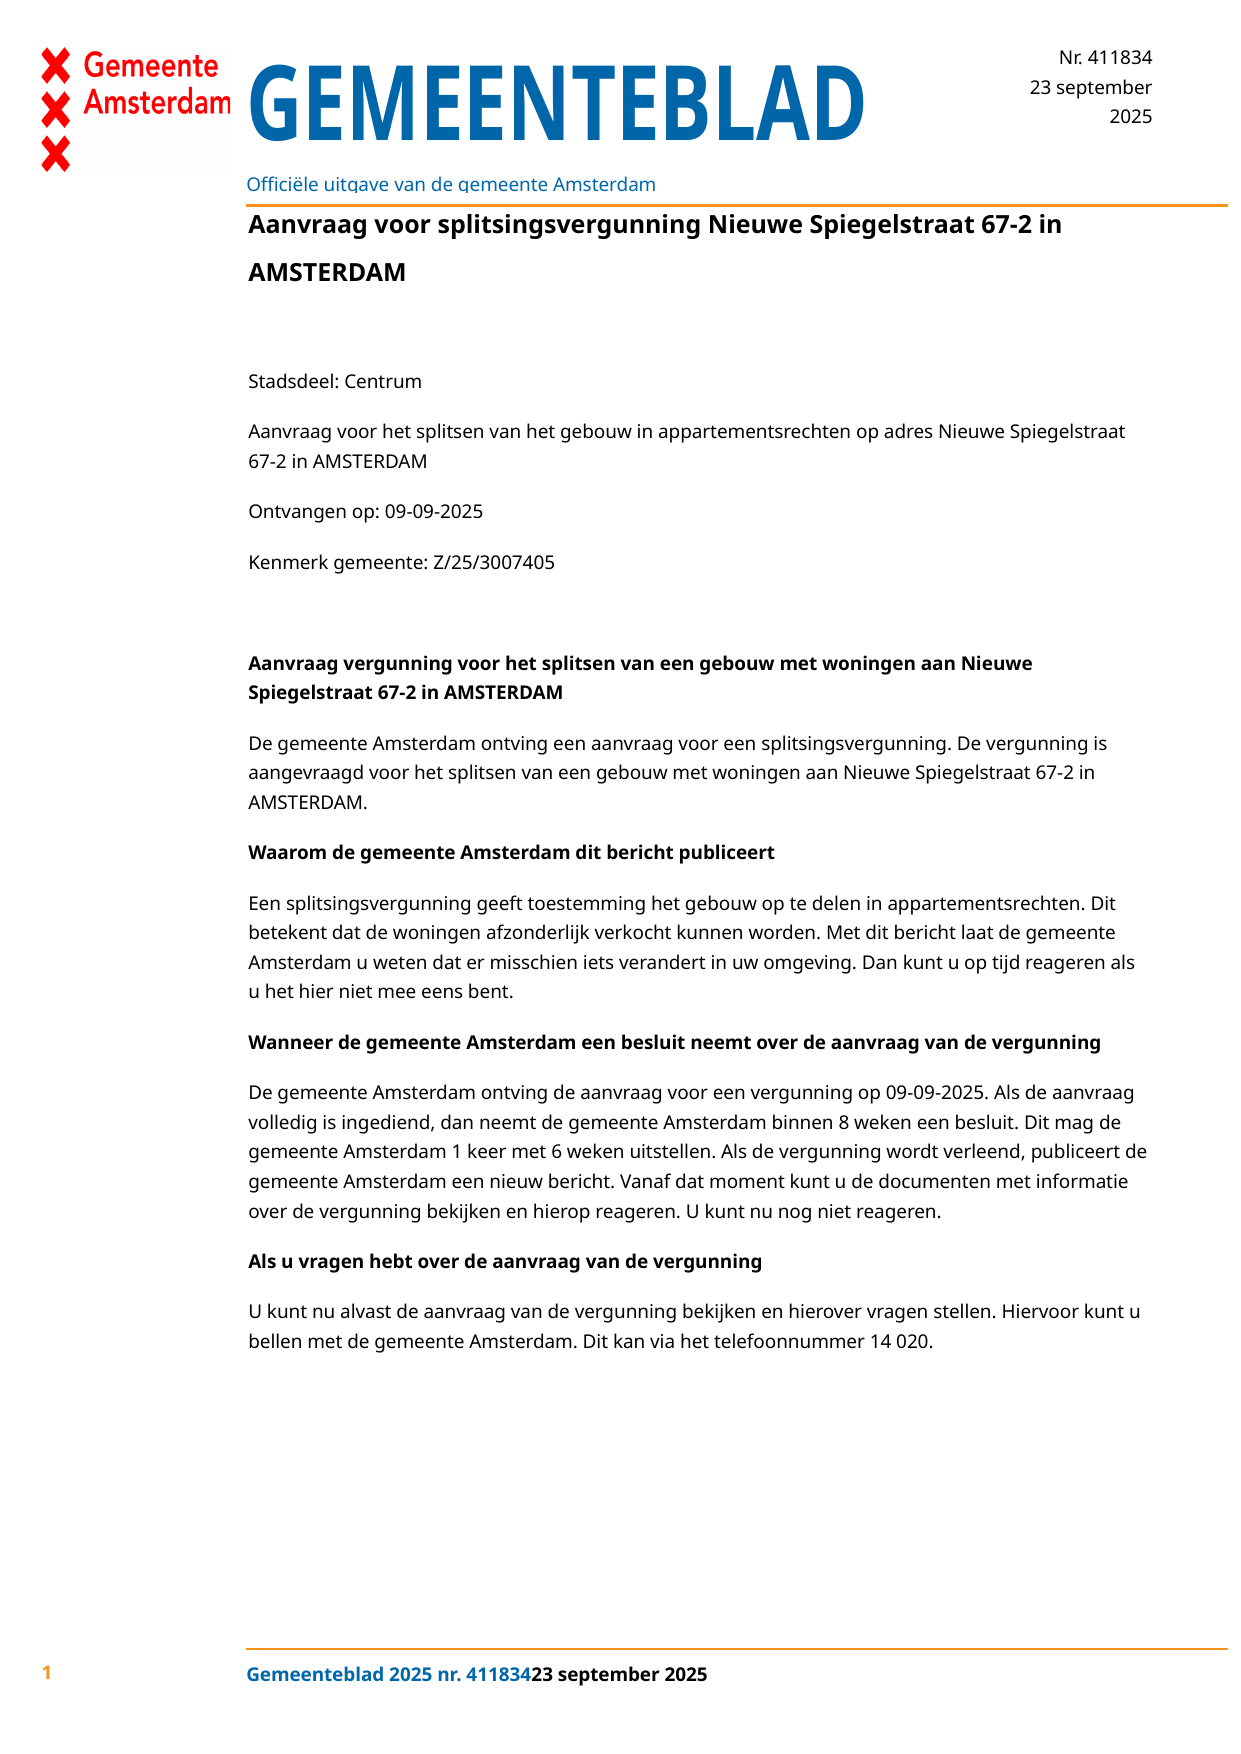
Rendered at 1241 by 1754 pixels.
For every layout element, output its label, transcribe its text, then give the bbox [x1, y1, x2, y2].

text Stadsdeel: Centrum [248, 368, 1152, 394]
text De gemeente Amsterdam ontving de aanvraag voor een vergunning op 09-09-2025. Als de aanvraag volledig is ingediend, dan neemt de gemeente Amsterdam binnen 8 weken een besluit. Dit mag de gemeente Amsterdam 1 keer met 6 weken uitstellen. Als de vergunning wordt verleend, publiceert de gemeente Amsterdam een nieuw bericht. Vanaf dat moment kunt u de documenten met informatie over de vergunning bekijken en hierop reageren. U kunt nu nog niet reageren. [248, 1079, 1152, 1224]
text Wanneer de gemeente Amsterdam een besluit neemt over de aanvraag van de vergunning [248, 1029, 1152, 1055]
picture [41, 47, 231, 172]
text Een splitsingsvergunning geeft toestemming het gebouw op te delen in appartementsrechten. Dit betekent dat de woningen afzonderlijk verkocht kunnen worden. Met dit bericht laat de gemeente Amsterdam u weten dat er misschien iets verandert in uw omgeving. Dan kunt u op tijd reageren als u het hier niet mee eens bent. [248, 890, 1152, 1004]
text Ontvangen op: 09-09-2025 [248, 499, 1152, 524]
text Als u vragen hebt over de aanvraag van de vergunning [248, 1248, 1152, 1274]
text Waarom de gemeente Amsterdam dit bericht publiceert [248, 839, 1152, 865]
text Aanvraag voor splitsingsvergunning Nieuwe Spiegelstraat 67-2 in AMSTERDAM [248, 207, 1152, 288]
text U kunt nu alvast de aanvraag van de vergunning bekijken en hierover vragen stellen. Hiervoor kunt u bellen met de gemeente Amsterdam. Dit kan via het telefoonnummer 14 020. [248, 1299, 1152, 1354]
text Kenmerk gemeente: Z/25/3007405 [248, 549, 1152, 575]
text Aanvraag voor het splitsen van het gebouw in appartementsrechten op adres Nieuwe Spiegelstraat 67-2 in AMSTERDAM [248, 419, 1152, 474]
text Aanvraag vergunning voor het splitsen van een gebouw met woningen aan Nieuwe Spiegelstraat 67-2 in AMSTERDAM [248, 650, 1152, 705]
text De gemeente Amsterdam ontving een aanvraag voor een splitsingsvergunning. De vergunning is aangevraagd voor het splitsen van een gebouw met woningen aan Nieuwe Spiegelstraat 67-2 in AMSTERDAM. [248, 730, 1152, 815]
